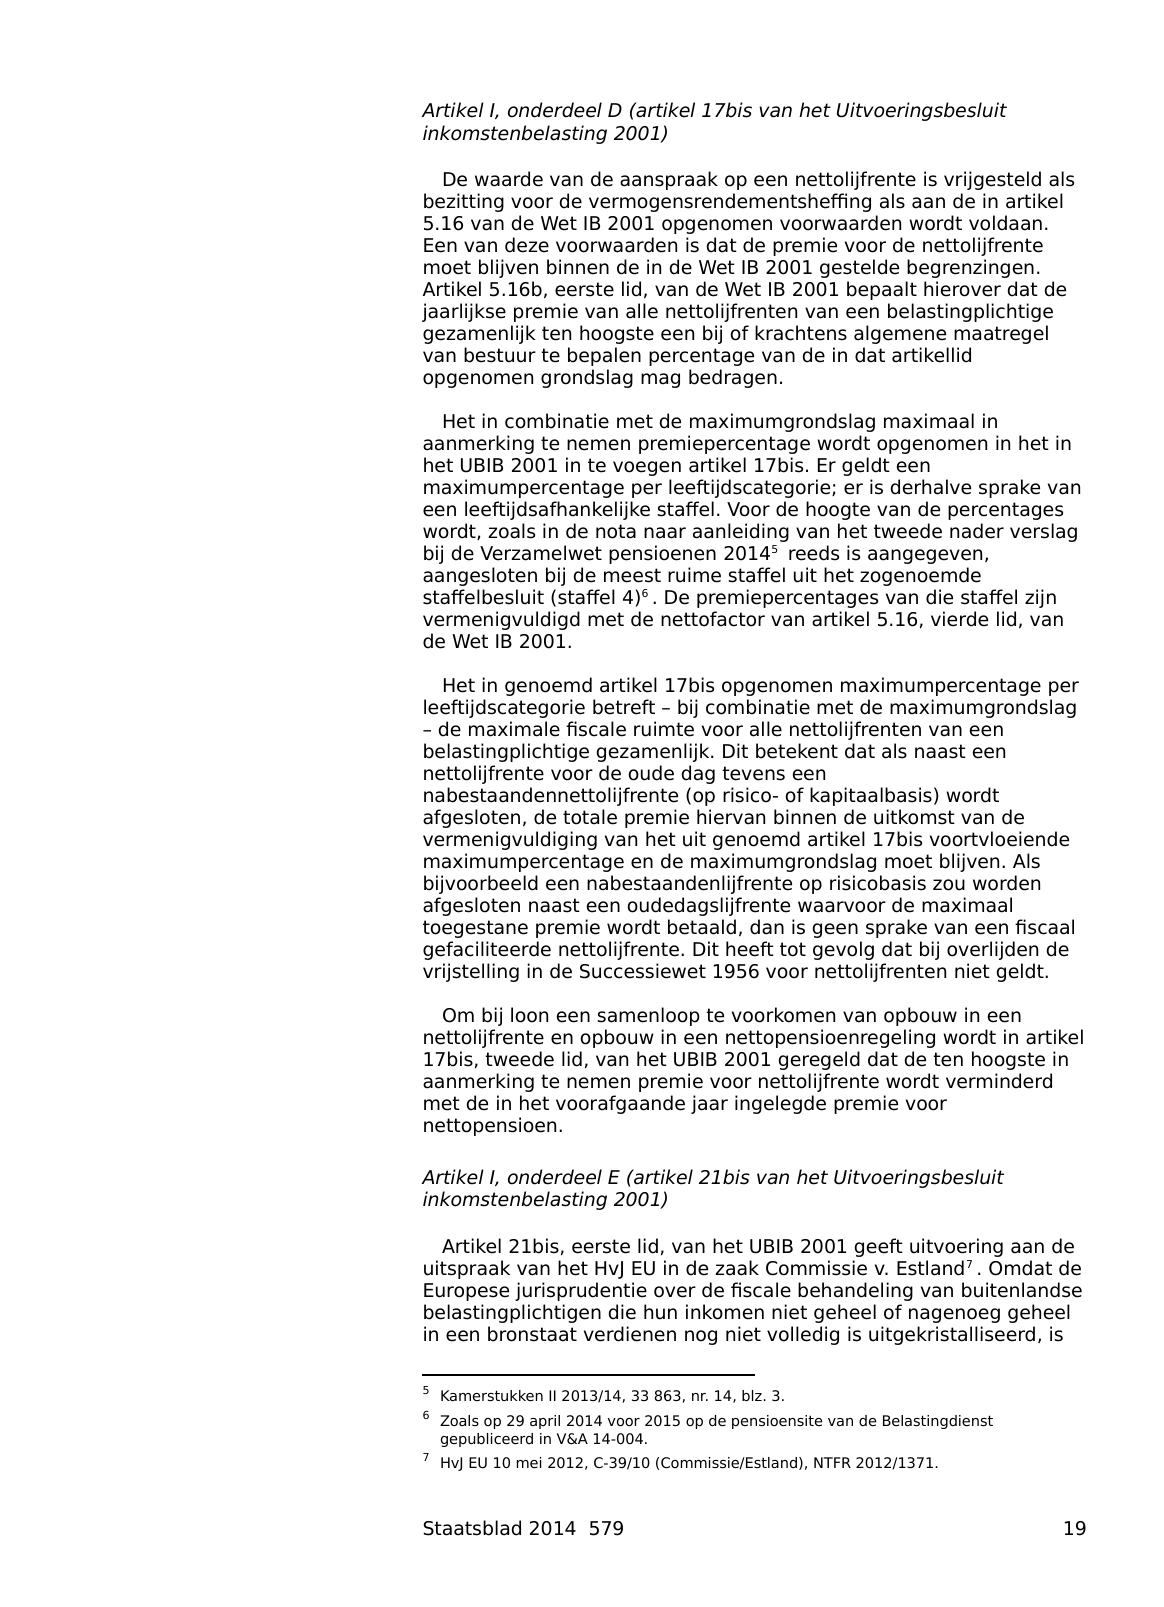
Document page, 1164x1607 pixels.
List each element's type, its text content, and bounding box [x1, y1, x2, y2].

subtitle Artikel I, onderdeel D (artikel 17bis van het Uitvoeringsbesluit inkomstenbelasting 2001) [422, 100, 1087, 144]
text Het in genoemd artikel 17bis opgenomen maximumpercentage per leeftijdscategorie betreft – bij combinatie met de maximumgrondslag – de maximale fiscale ruimte voor alle nettolijfrenten van een belastingplichtige gezamenlijk. Dit betekent dat als naast een nettolijfrente voor de oude dag tevens een nabestaandennettolijfrente (op risico- of kapitaalbasis) wordt afgesloten, de totale premie hiervan binnen de uitkomst van de vermenigvuldiging van het uit genoemd artikel 17bis voortvloeiende maximumpercentage en de maximumgrondslag moet blijven. Als bijvoorbeeld een nabestaandenlijfrente op risicobasis zou worden afgesloten naast een oudedagslijfrente waarvoor de maximaal toegestane premie wordt betaald, dan is geen sprake van een fiscaal gefaciliteerde nettolijfrente. Dit heeft tot gevolg dat bij overlijden de vrijstelling in de Successiewet 1956 voor nettolijfrenten niet geldt. [422, 675, 1087, 983]
subtitle Artikel I, onderdeel E (artikel 21bis van het Uitvoeringsbesluit inkomstenbelasting 2001) [422, 1167, 1087, 1211]
text Artikel 21bis, eerste lid, van het UBIB 2001 geeft uitvoering aan de uitspraak van het HvJ EU in de zaak Commissie v. Estland. Omdat de Europese jurisprudentie over de fiscale behandeling van buitenlandse belastingplichtigen die hun inkomen niet geheel of nagenoeg geheel in een bronstaat verdienen nog niet volledig is uitgekristalliseerd, is [422, 1236, 1087, 1346]
text Kamerstukken II 2013/14, 33 863, nr. 14, blz. 3. [422, 1384, 1087, 1406]
text HvJ EU 10 mei 2012, C-39/10 (Commissie/Estland), NTFR 2012/1371. [422, 1451, 1087, 1473]
text Het in combinatie met de maximumgrondslag maximaal in aanmerking te nemen premiepercentage wordt opgenomen in het in het UBIB 2001 in te voegen artikel 17bis. Er geldt een maximumpercentage per leeftijdscategorie; er is derhalve sprake van een leeftijdsafhankelijke staffel. Voor de hoogte van de percentages wordt, zoals in de nota naar aanleiding van het tweede nader verslag bij de Verzamelwet pensioenen 2014 reeds is aangegeven, aangesloten bij de meest ruime staffel uit het zogenoemde staffelbesluit (staffel 4). De premiepercentages van die staffel zijn vermenigvuldigd met de nettofactor van artikel 5.16, vierde lid, van de Wet IB 2001. [422, 411, 1087, 653]
text De waarde van de aanspraak op een nettolijfrente is vrijgesteld als bezitting voor de vermogensrendementsheffing als aan de in artikel 5.16 van de Wet IB 2001 opgenomen voorwaarden wordt voldaan. Een van deze voorwaarden is dat de premie voor de nettolijfrente moet blijven binnen de in de Wet IB 2001 gestelde begrenzingen. Artikel 5.16b, eerste lid, van de Wet IB 2001 bepaalt hierover dat de jaarlijkse premie van alle nettolijfrenten van een belastingplichtige gezamenlijk ten hoogste een bij of krachtens algemene maatregel van bestuur te bepalen percentage van de in dat artikellid opgenomen grondslag mag bedragen. [422, 169, 1087, 389]
text Om bij loon een samenloop te voorkomen van opbouw in een nettolijfrente en opbouw in een nettopensioenregeling wordt in artikel 17bis, tweede lid, van het UBIB 2001 geregeld dat de ten hoogste in aanmerking te nemen premie voor nettolijfrente wordt verminderd met de in het voorafgaande jaar ingelegde premie voor nettopensioen. [422, 1005, 1087, 1137]
text Zoals op 29 april 2014 voor 2015 op de pensioensite van de Belastingdienst gepubliceerd in V&A 14-004. [422, 1409, 1087, 1448]
